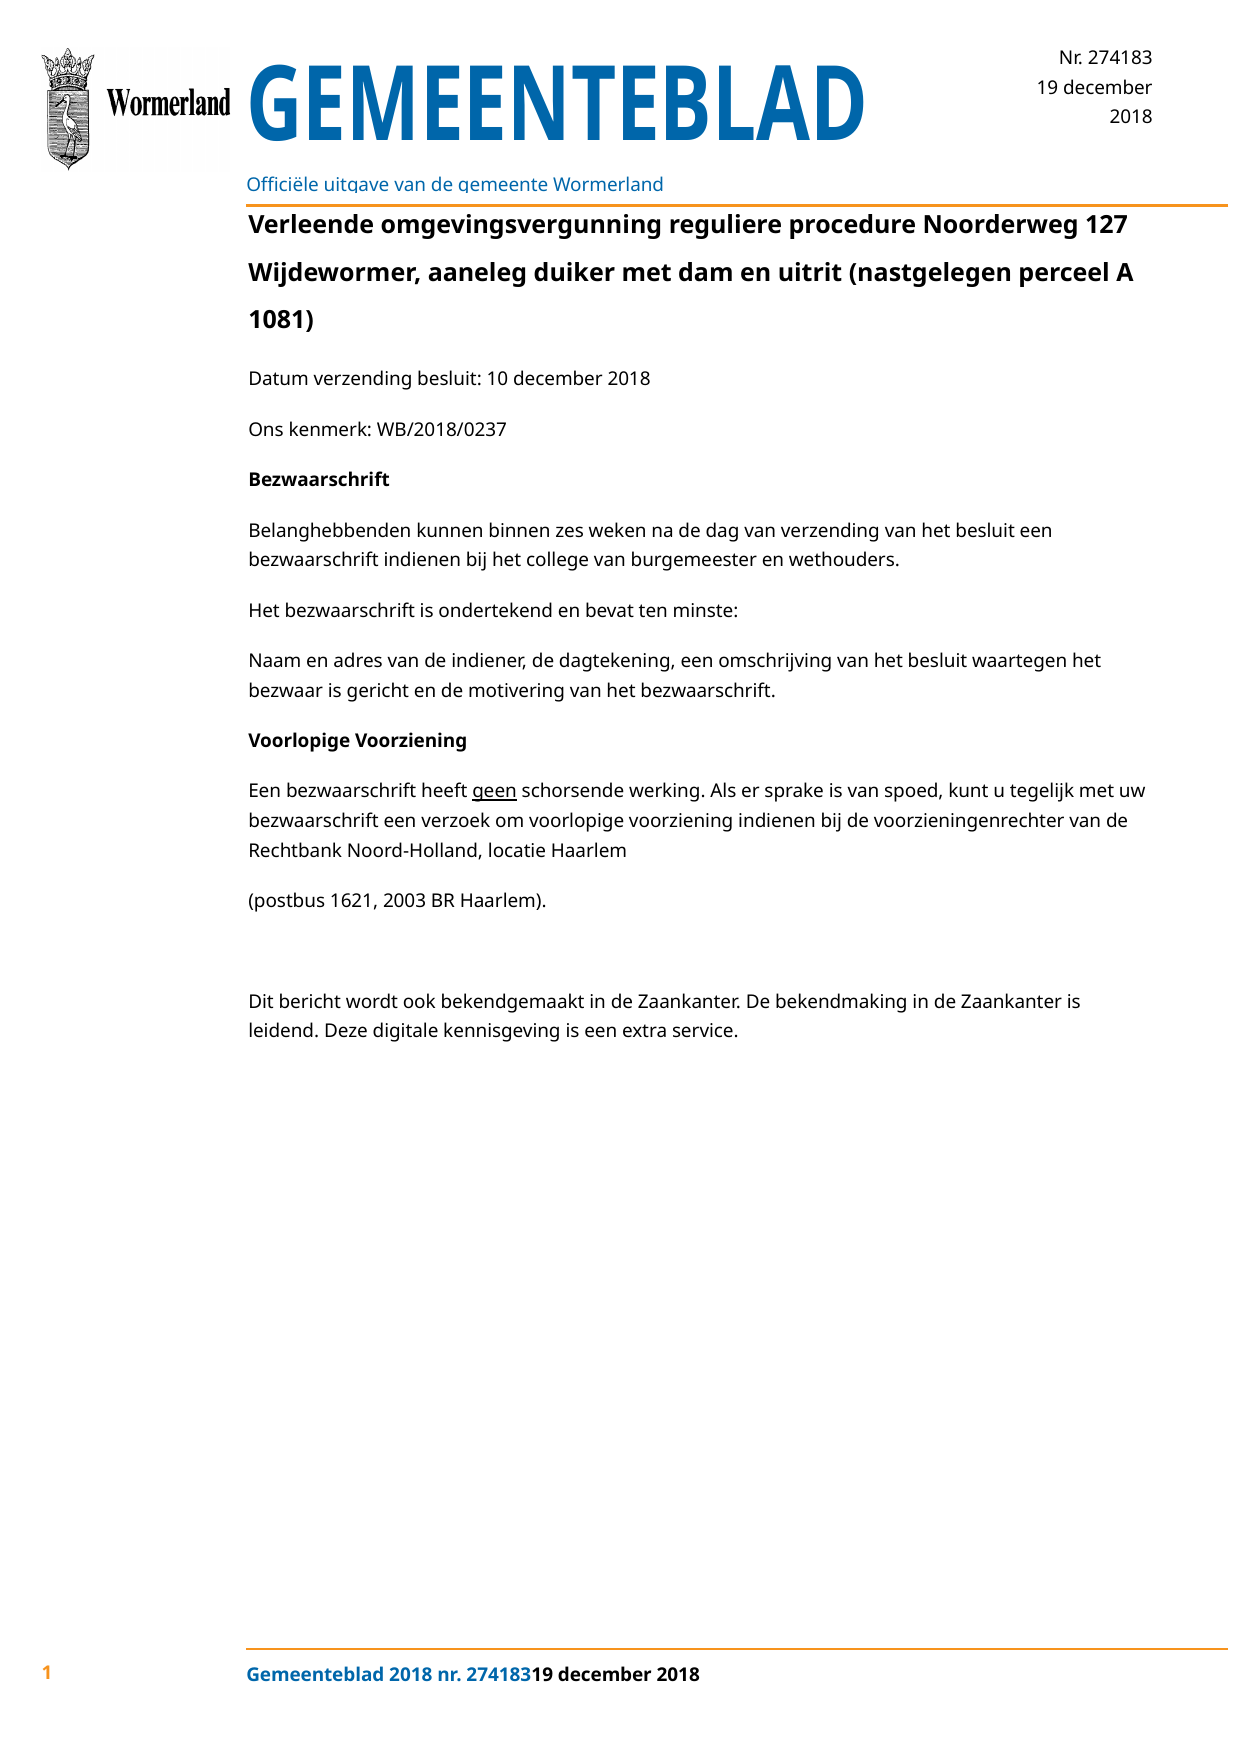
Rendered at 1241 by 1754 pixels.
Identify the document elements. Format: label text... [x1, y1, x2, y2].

text Ons kenmerk: WB/2018/0237 [248, 416, 1152, 442]
text Dit bericht wordt ook bekendgemaakt in de Zaankanter. De bekendmaking in de Zaankanter is leidend. Deze digitale kennisgeving is een extra service. [248, 988, 1152, 1043]
text Verleende omgevingsvergunning reguliere procedure Noorderweg 127 Wijdewormer, aaneleg duiker met dam en uitrit (nastgelegen perceel A 1081) [248, 207, 1152, 336]
text Naam en adres van de indiener, de dagtekening, een omschrijving van het besluit waartegen het bezwaar is gericht en de motivering van het bezwaarschrift. [248, 647, 1152, 702]
picture [41, 47, 231, 172]
text Het bezwaarschrift is ondertekend en bevat ten minste: [248, 597, 1152, 622]
text Datum verzending besluit: 10 december 2018 [248, 366, 1152, 391]
text Voorlopige Voorziening [248, 727, 1152, 753]
text Belanghebbenden kunnen binnen zes weken na de dag van verzending van het besluit een bezwaarschrift indienen bij het college van burgemeester en wethouders. [248, 517, 1152, 572]
text Een bezwaarschrift heeft geen schorsende werking. Als er sprake is van spoed, kunt u tegelijk met uw bezwaarschrift een verzoek om voorlopige voorziening indienen bij de voorzieningenrechter van de Rechtbank Noord-Holland, locatie Haarlem [248, 778, 1152, 862]
text Bezwaarschrift [248, 466, 1152, 492]
text (postbus 1621, 2003 BR Haarlem). [248, 887, 1152, 913]
